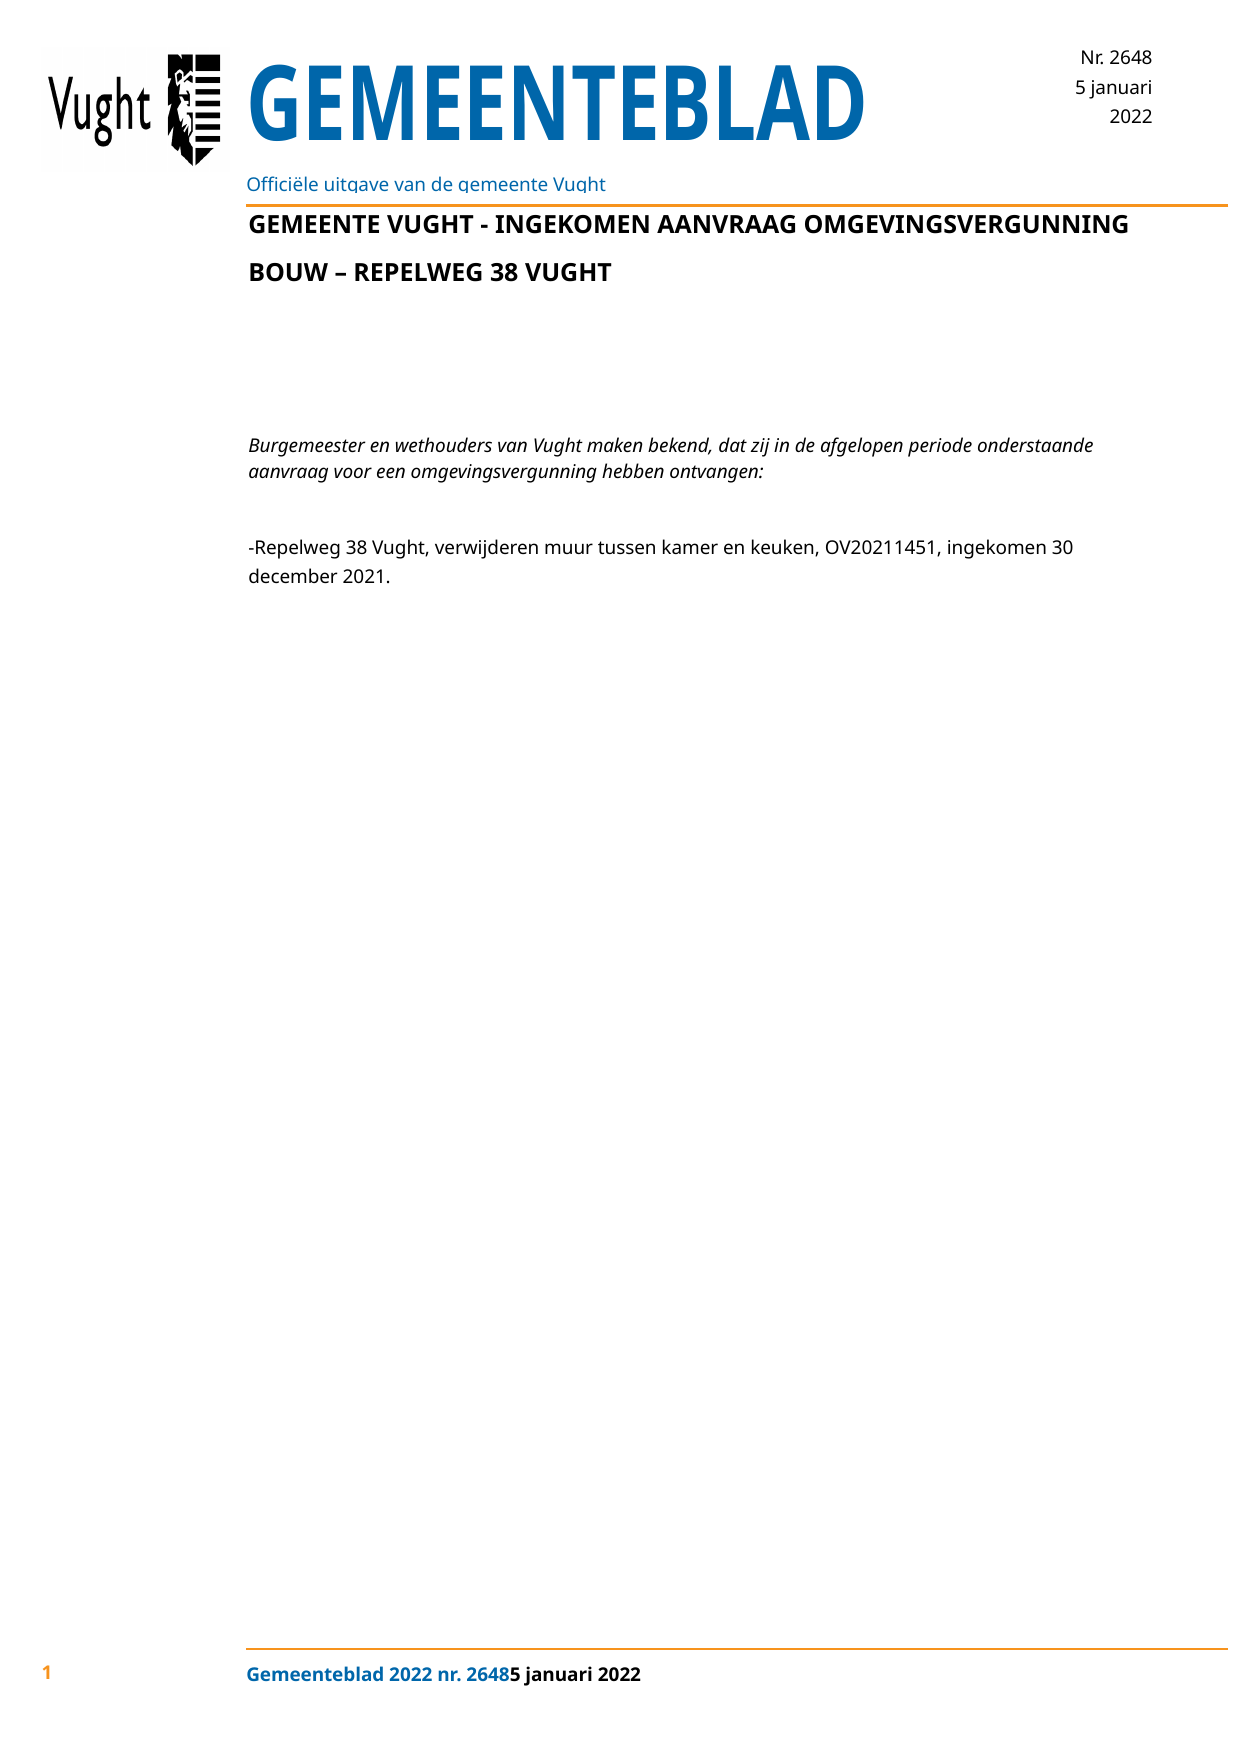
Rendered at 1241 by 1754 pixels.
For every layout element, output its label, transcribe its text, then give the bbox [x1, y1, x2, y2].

text -Repelweg 38 Vught, verwijderen muur tussen kamer en keuken, OV20211451, ingekomen 30 december 2021. [248, 534, 1152, 589]
text Burgemeester en wethouders van Vught maken bekend, dat zij in de afgelopen periode onderstaande aanvraag voor een omgevingsvergunning hebben ontvangen: [248, 432, 1152, 484]
text GEMEENTE VUGHT - INGEKOMEN AANVRAAG OMGEVINGSVERGUNNING BOUW – REPELWEG 38 VUGHT [248, 207, 1152, 288]
picture [41, 47, 231, 172]
